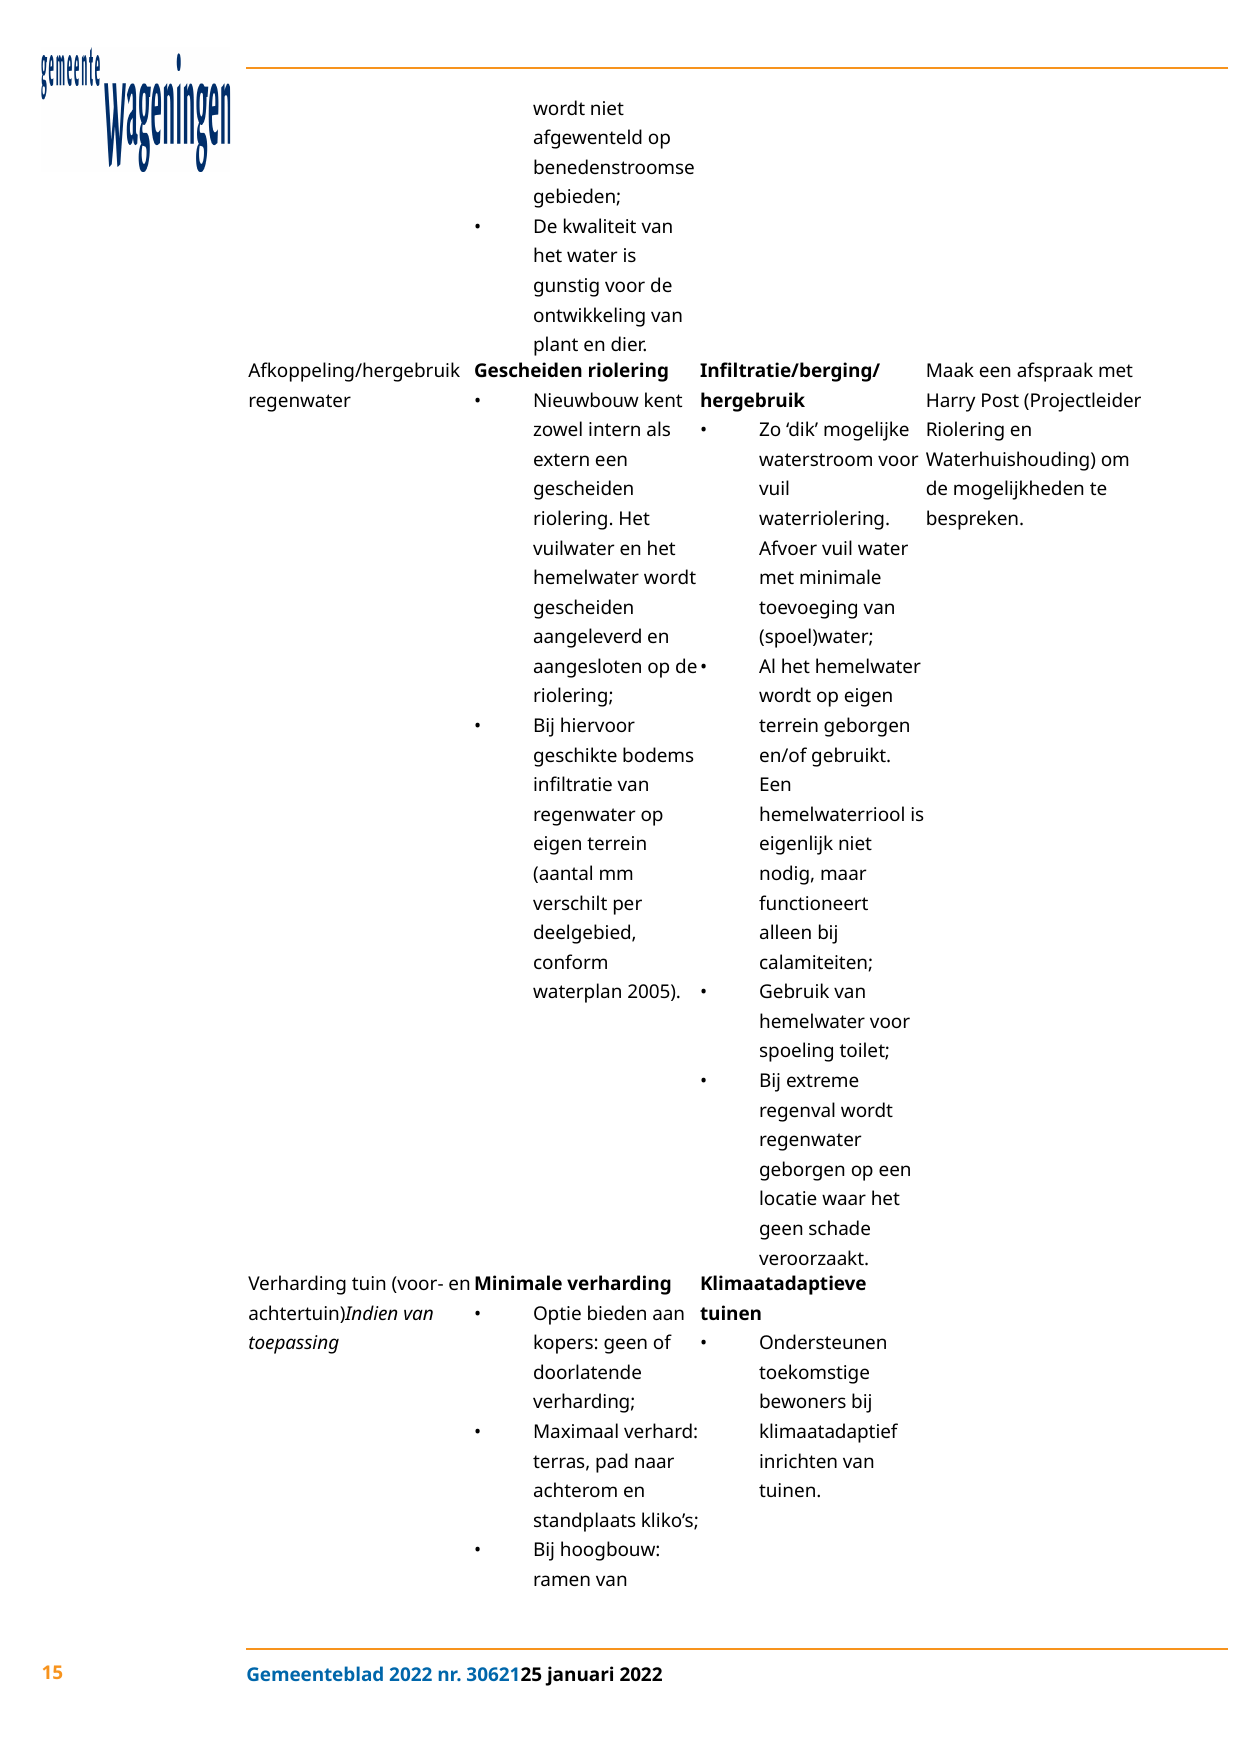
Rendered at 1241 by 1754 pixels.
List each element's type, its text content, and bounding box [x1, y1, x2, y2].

table_cell Infiltratie/berging/hergebruik Zo ‘dik’ mogelijke waterstroom voor vuil waterriolering. Afvoer vuil water met minimale toevoeging van (spoel)water; Al het hemelwater wordt op eigen terrein geborgen en/of gebruikt. Een hemelwaterriool is eigenlijk niet nodig, maar functioneert alleen bij calamiteiten; Gebruik van hemelwater voor spoeling toilet; Bij extreme regenval wordt regenwater geborgen op een locatie waar het geen schade veroorzaakt. [700, 357, 926, 1270]
picture [41, 47, 231, 172]
table_cell [926, 95, 1152, 357]
table_cell [926, 1270, 1152, 1592]
table_cell wordt niet afgewenteld op benedenstroomse gebieden; De kwaliteit van het water is gunstig voor de ontwikkeling van plant en dier. [474, 95, 700, 357]
table_cell Klimaatadaptieve tuinen Ondersteunen toekomstige bewoners bij klimaatadaptief inrichten van tuinen. [700, 1270, 926, 1592]
table_cell Maak een afspraak met Harry Post (Projectleider Riolering en Waterhuishouding) om de mogelijkheden te bespreken. [926, 357, 1152, 1270]
table_cell [248, 95, 474, 357]
table_cell Gescheiden riolering Nieuwbouw kent zowel intern als extern een gescheiden riolering. Het vuilwater en het hemelwater wordt gescheiden aangeleverd en aangesloten op de riolering; Bij hiervoor geschikte bodems infiltratie van regenwater op eigen terrein (aantal mm verschilt per deelgebied, conform waterplan 2005). [474, 357, 700, 1270]
table_cell [700, 95, 926, 357]
table_cell Verharding tuin (voor- en achtertuin)Indien van toepassing [248, 1270, 474, 1592]
table_cell Minimale verharding Optie bieden aan kopers: geen of doorlatende verharding; Maximaal verhard: terras, pad naar achterom en standplaats kliko’s; Bij hoogbouw: ramen van [474, 1270, 700, 1592]
table_cell Afkoppeling/hergebruik regenwater [248, 357, 474, 1270]
